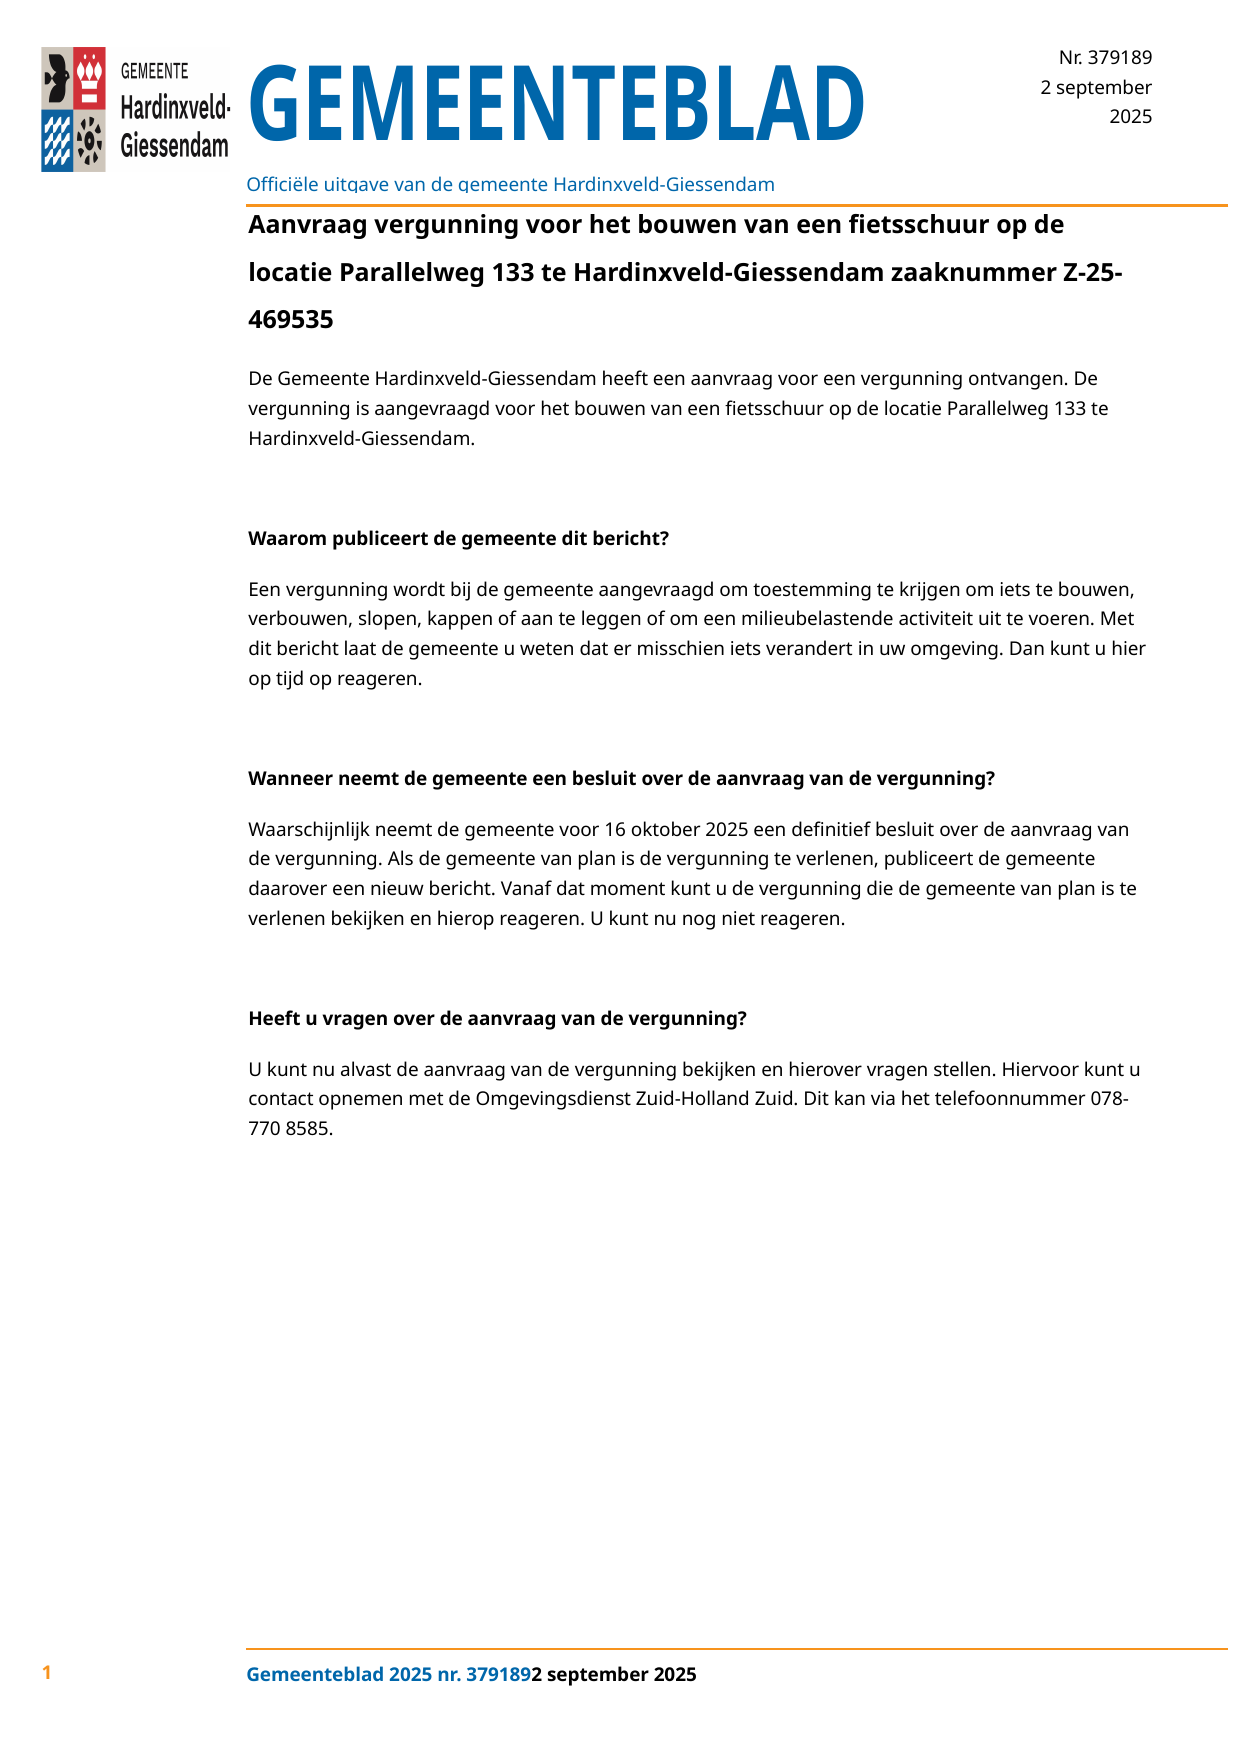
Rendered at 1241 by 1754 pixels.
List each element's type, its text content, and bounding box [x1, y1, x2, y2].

text U kunt nu alvast de aanvraag van de vergunning bekijken en hierover vragen stellen. Hiervoor kunt u contact opnemen met de Omgevingsdienst Zuid-Holland Zuid. Dit kan via het telefoonnummer 078-770 8585. [248, 1056, 1152, 1141]
text Waarschijnlijk neemt de gemeente voor 16 oktober 2025 een definitief besluit over de aanvraag van de vergunning. Als de gemeente van plan is de vergunning te verlenen, publiceert de gemeente daarover een nieuw bericht. Vanaf dat moment kunt u de vergunning die de gemeente van plan is te verlenen bekijken en hierop reageren. U kunt nu nog niet reageren. [248, 816, 1152, 930]
text Waarom publiceert de gemeente dit bericht? [248, 526, 1152, 551]
picture [41, 47, 231, 172]
text Een vergunning wordt bij de gemeente aangevraagd om toestemming te krijgen om iets te bouwen, verbouwen, slopen, kappen of aan te leggen of om een milieubelastende activiteit uit te voeren. Met dit bericht laat de gemeente u weten dat er misschien iets verandert in uw omgeving. Dan kunt u hier op tijd op reageren. [248, 576, 1152, 690]
text De Gemeente Hardinxveld-Giessendam heeft een aanvraag voor een vergunning ontvangen. De vergunning is aangevraagd voor het bouwen van een fietsschuur op de locatie Parallelweg 133 te Hardinxveld-Giessendam. [248, 366, 1152, 450]
text Heeft u vragen over de aanvraag van de vergunning? [248, 1006, 1152, 1031]
text Wanneer neemt de gemeente een besluit over de aanvraag van de vergunning? [248, 766, 1152, 791]
text Aanvraag vergunning voor het bouwen van een fietsschuur op de locatie Parallelweg 133 te Hardinxveld-Giessendam zaaknummer Z-25-469535 [248, 207, 1152, 336]
